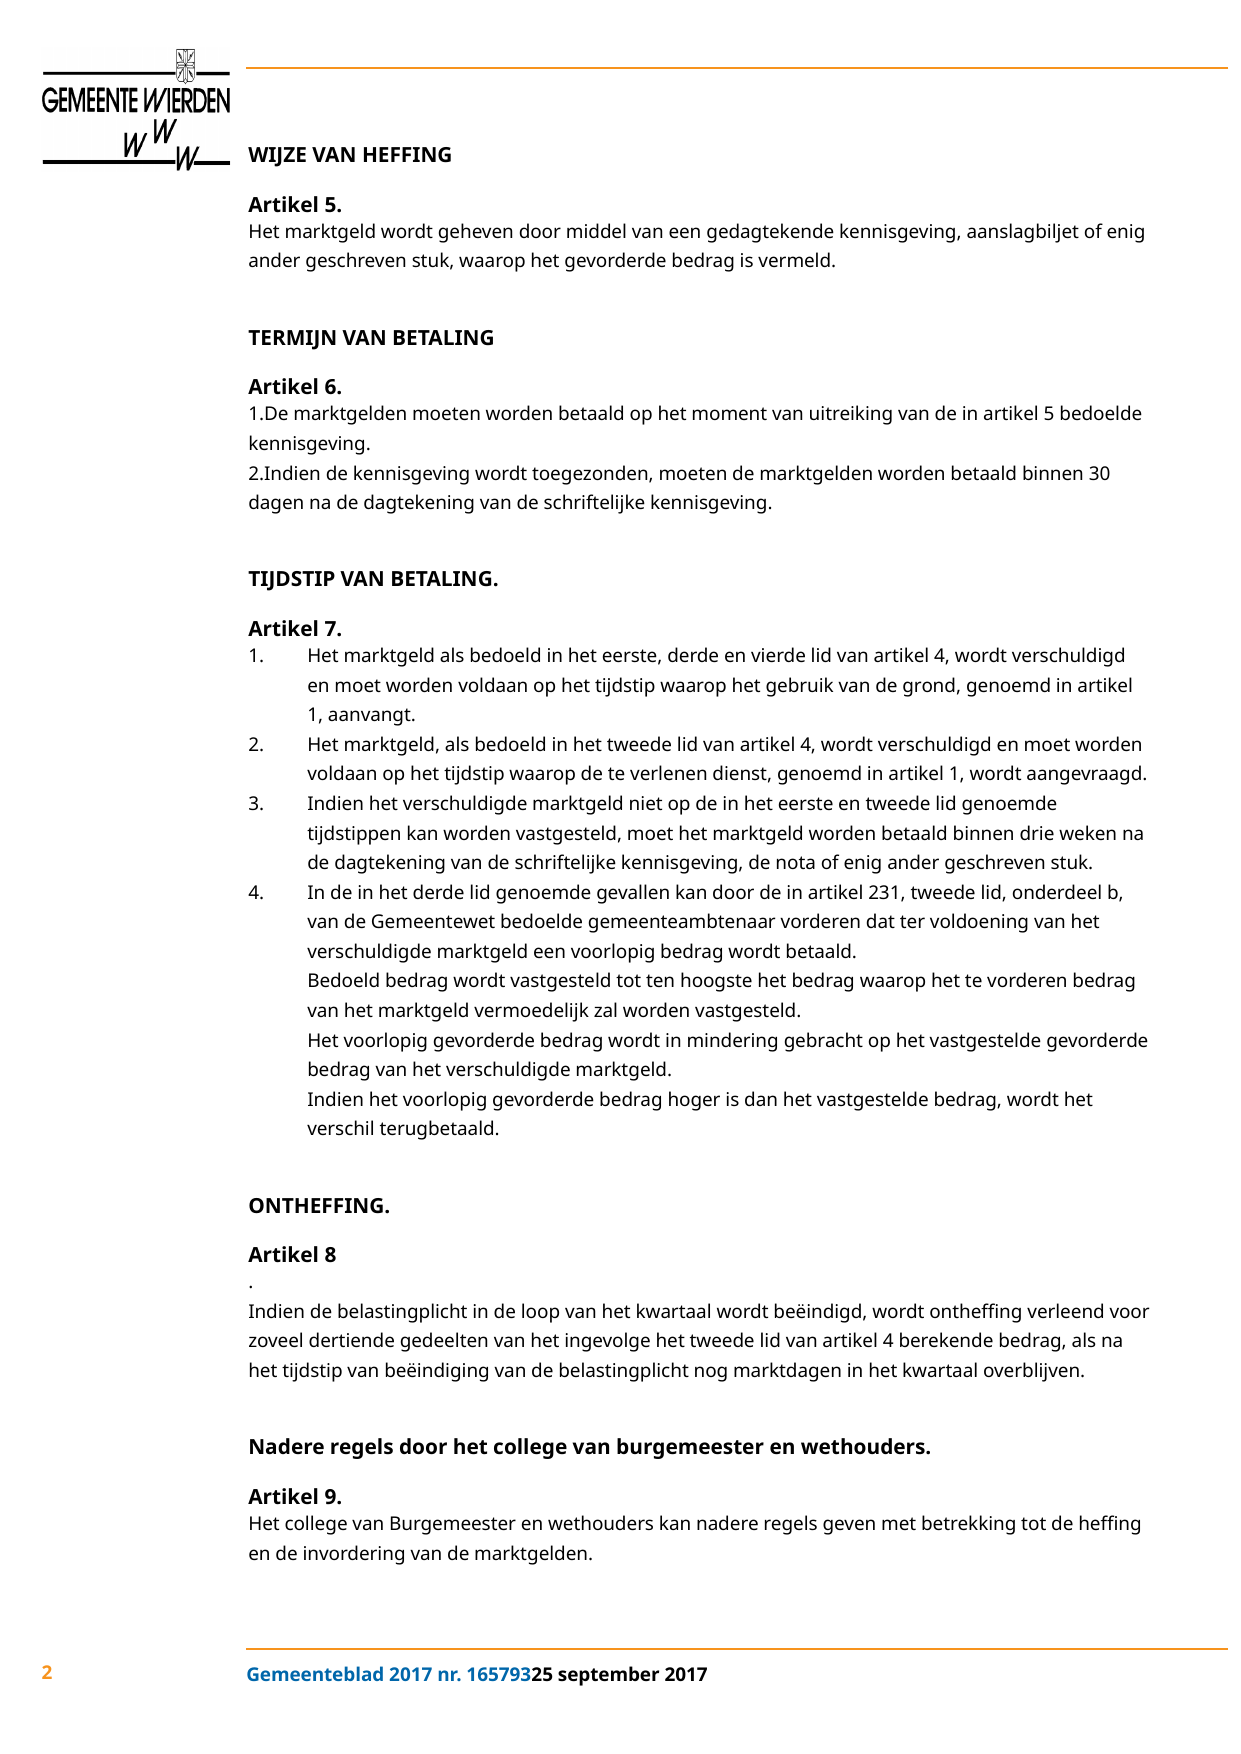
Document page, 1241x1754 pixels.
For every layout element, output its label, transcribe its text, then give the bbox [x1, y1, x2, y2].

text . [248, 1268, 1152, 1294]
picture [41, 47, 231, 172]
text Indien de belastingplicht in de loop van het kwartaal wordt beëindigd, wordt ontheffing verleend voor zoveel dertiende gedeelten van het ingevolge het tweede lid van artikel 4 berekende bedrag, als na het tijdstip van beëindiging van de belastingplicht nog marktdagen in het kwartaal overblijven. [248, 1298, 1152, 1383]
list Het marktgeld als bedoeld in het eerste, derde en vierde lid van artikel 4, wordt verschuldigd en moet worden voldaan op het tijdstip waarop het gebruik van de grond, genoemd in artikel 1, aanvangt. [248, 642, 1152, 727]
list van de Gemeentewet bedoelde gemeenteambtenaar vorderen dat ter voldoening van het [248, 908, 1152, 934]
text Artikel 7. [248, 614, 1152, 642]
text kennisgeving. [248, 430, 1152, 456]
list Het marktgeld, als bedoeld in het tweede lid van artikel 4, wordt verschuldigd en moet worden voldaan op het tijdstip waarop de te verlenen dienst, genoemd in artikel 1, wordt aangevraagd. [248, 731, 1152, 786]
list verschil terugbetaald. [248, 1116, 1152, 1141]
list van het marktgeld vermoedelijk zal worden vastgesteld. [248, 997, 1152, 1023]
text Nadere regels door het college van burgemeester en wethouders. [248, 1432, 1152, 1461]
text TIJDSTIP VAN BETALING. [248, 564, 1152, 593]
list verschuldigde marktgeld een voorlopig bedrag wordt betaald. [248, 938, 1152, 964]
text Artikel 6. [248, 372, 1152, 401]
text WIJZE VAN HEFFING [248, 140, 1152, 169]
list bedrag van het verschuldigde marktgeld. [248, 1056, 1152, 1082]
list Indien het voorlopig gevorderde bedrag hoger is dan het vastgestelde bedrag, wordt het [248, 1086, 1152, 1112]
text 1.De marktgelden moeten worden betaald op het moment van uitreiking van de in artikel 5 bedoelde [248, 401, 1152, 426]
text Het college van Burgemeester en wethouders kan nadere regels geven met betrekking tot de heffing en de invordering van de marktgelden. [248, 1510, 1152, 1566]
text Artikel 5. [248, 190, 1152, 218]
text ONTHEFFING. [248, 1191, 1152, 1219]
text Het marktgeld wordt geheven door middel van een gedagtekende kennisgeving, aanslagbiljet of enig ander geschreven stuk, waarop het gevorderde bedrag is vermeld. [248, 218, 1152, 273]
text Artikel 8 [248, 1240, 1152, 1268]
text 2.Indien de kennisgeving wordt toegezonden, moeten de marktgelden worden betaald binnen 30 [248, 460, 1152, 486]
text Artikel 9. [248, 1482, 1152, 1510]
list Indien het verschuldigde marktgeld niet op de in het eerste en tweede lid genoemde tijdstippen kan worden vastgesteld, moet het marktgeld worden betaald binnen drie weken na de dagtekening van de schriftelijke kennisgeving, de nota of enig ander geschreven stuk. [248, 790, 1152, 875]
list In de in het derde lid genoemde gevallen kan door de in artikel 231, tweede lid, onderdeel b, [248, 879, 1152, 905]
text dagen na de dagtekening van de schriftelijke kennisgeving. [248, 489, 1152, 515]
text TERMIJN VAN BETALING [248, 323, 1152, 351]
list Het voorlopig gevorderde bedrag wordt in mindering gebracht op het vastgestelde gevorderde [248, 1027, 1152, 1053]
list Bedoeld bedrag wordt vastgesteld tot ten hoogste het bedrag waarop het te vorderen bedrag [248, 968, 1152, 993]
